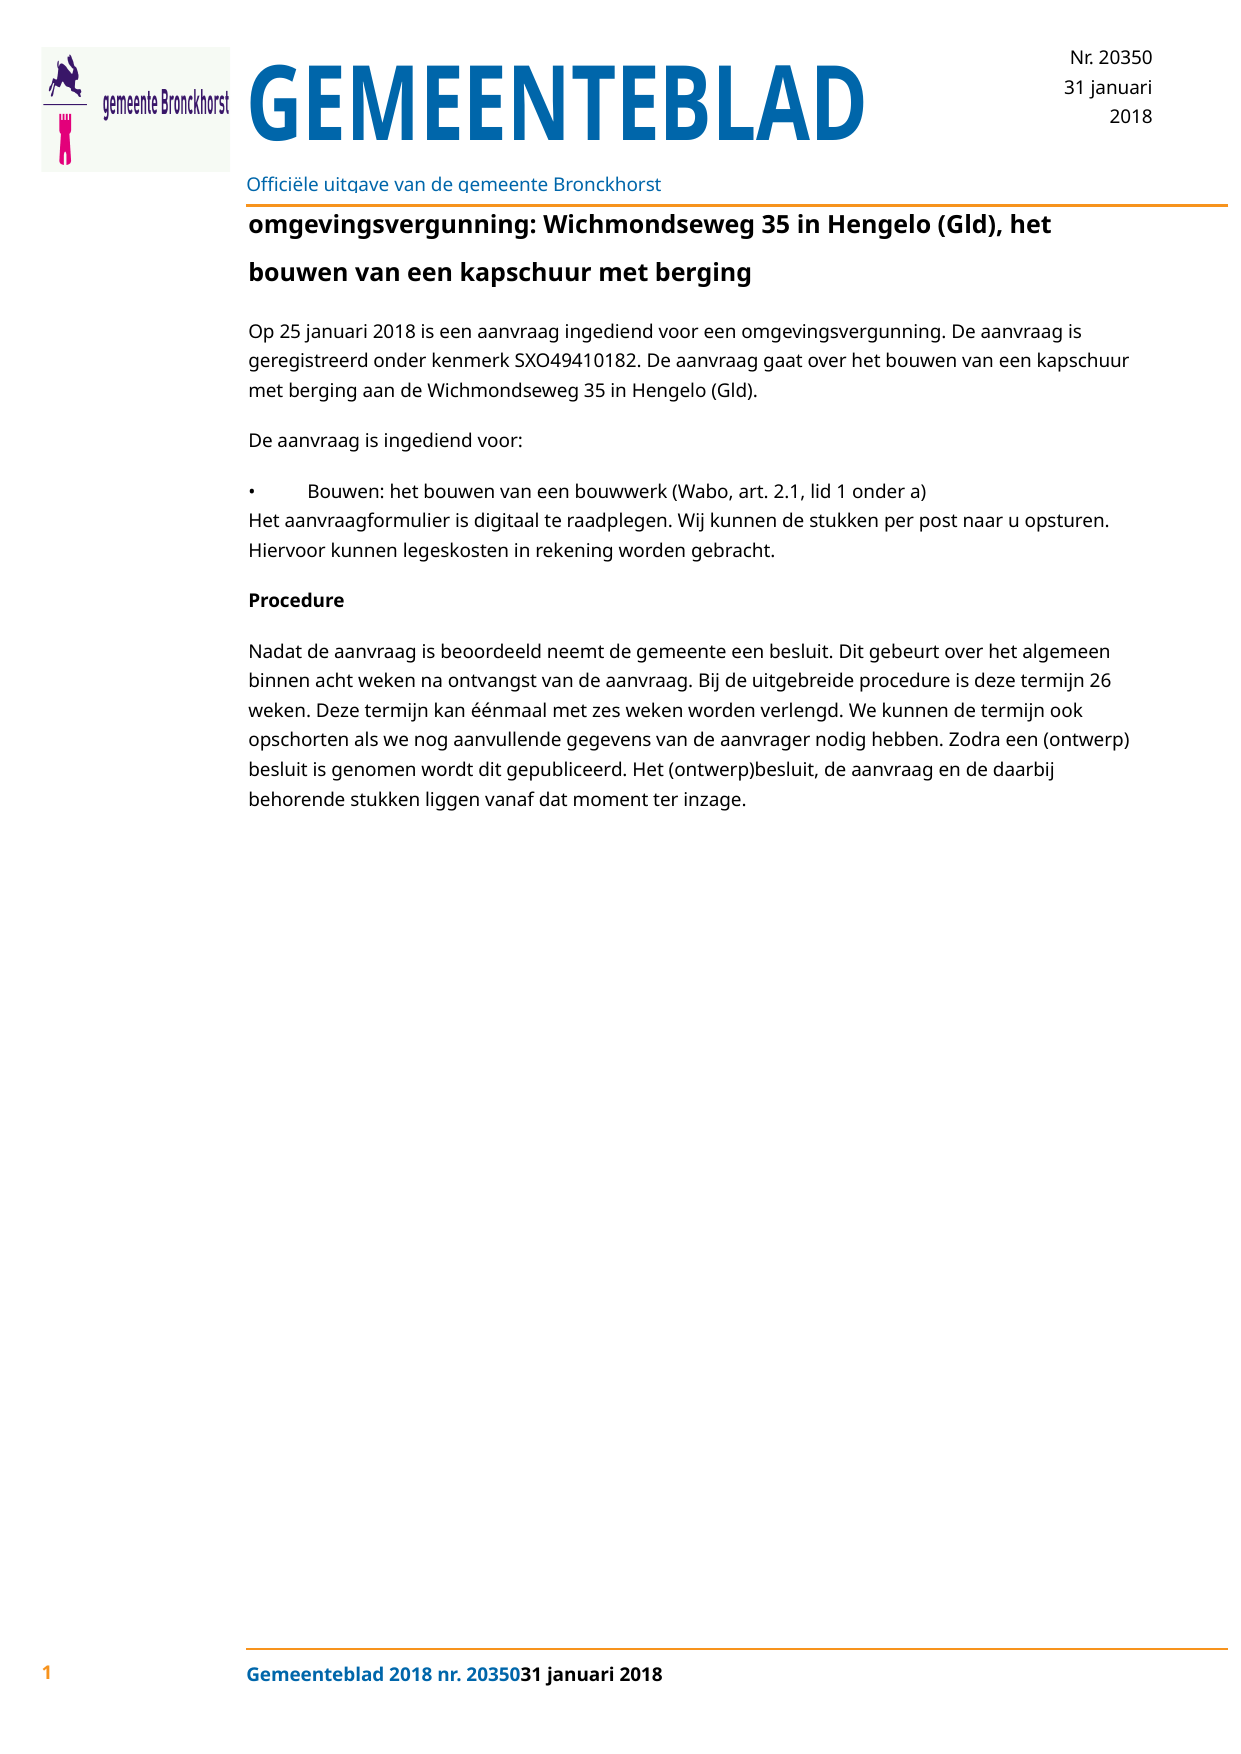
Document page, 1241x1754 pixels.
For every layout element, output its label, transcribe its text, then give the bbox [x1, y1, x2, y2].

text Nadat de aanvraag is beoordeeld neemt de gemeente een besluit. Dit gebeurt over het algemeen binnen acht weken na ontvangst van de aanvraag. Bij de uitgebreide procedure is deze termijn 26 weken. Deze termijn kan éénmaal met zes weken worden verlengd. We kunnen de termijn ook opschorten als we nog aanvullende gegevens van de aanvrager nodig hebben. Zodra een (ontwerp) besluit is genomen wordt dit gepubliceerd. Het (ontwerp)besluit, de aanvraag en de daarbij behorende stukken liggen vanaf dat moment ter inzage. [248, 638, 1152, 812]
text Op 25 januari 2018 is een aanvraag ingediend voor een omgevingsvergunning. De aanvraag is geregistreerd onder kenmerk SXO49410182. De aanvraag gaat over het bouwen van een kapschuur met berging aan de Wichmondseweg 35 in Hengelo (Gld). [248, 318, 1152, 403]
text De aanvraag is ingediend voor: [248, 427, 1152, 453]
text omgevingsvergunning: Wichmondseweg 35 in Hengelo (Gld), het bouwen van een kapschuur met berging [248, 207, 1152, 288]
text Procedure [248, 587, 1152, 613]
picture [41, 47, 231, 172]
list Bouwen: het bouwen van een bouwwerk (Wabo, art. 2.1, lid 1 onder a) [248, 478, 1152, 504]
text Het aanvraagformulier is digitaal te raadplegen. Wij kunnen de stukken per post naar u opsturen. Hiervoor kunnen legeskosten in rekening worden gebracht. [248, 507, 1152, 563]
